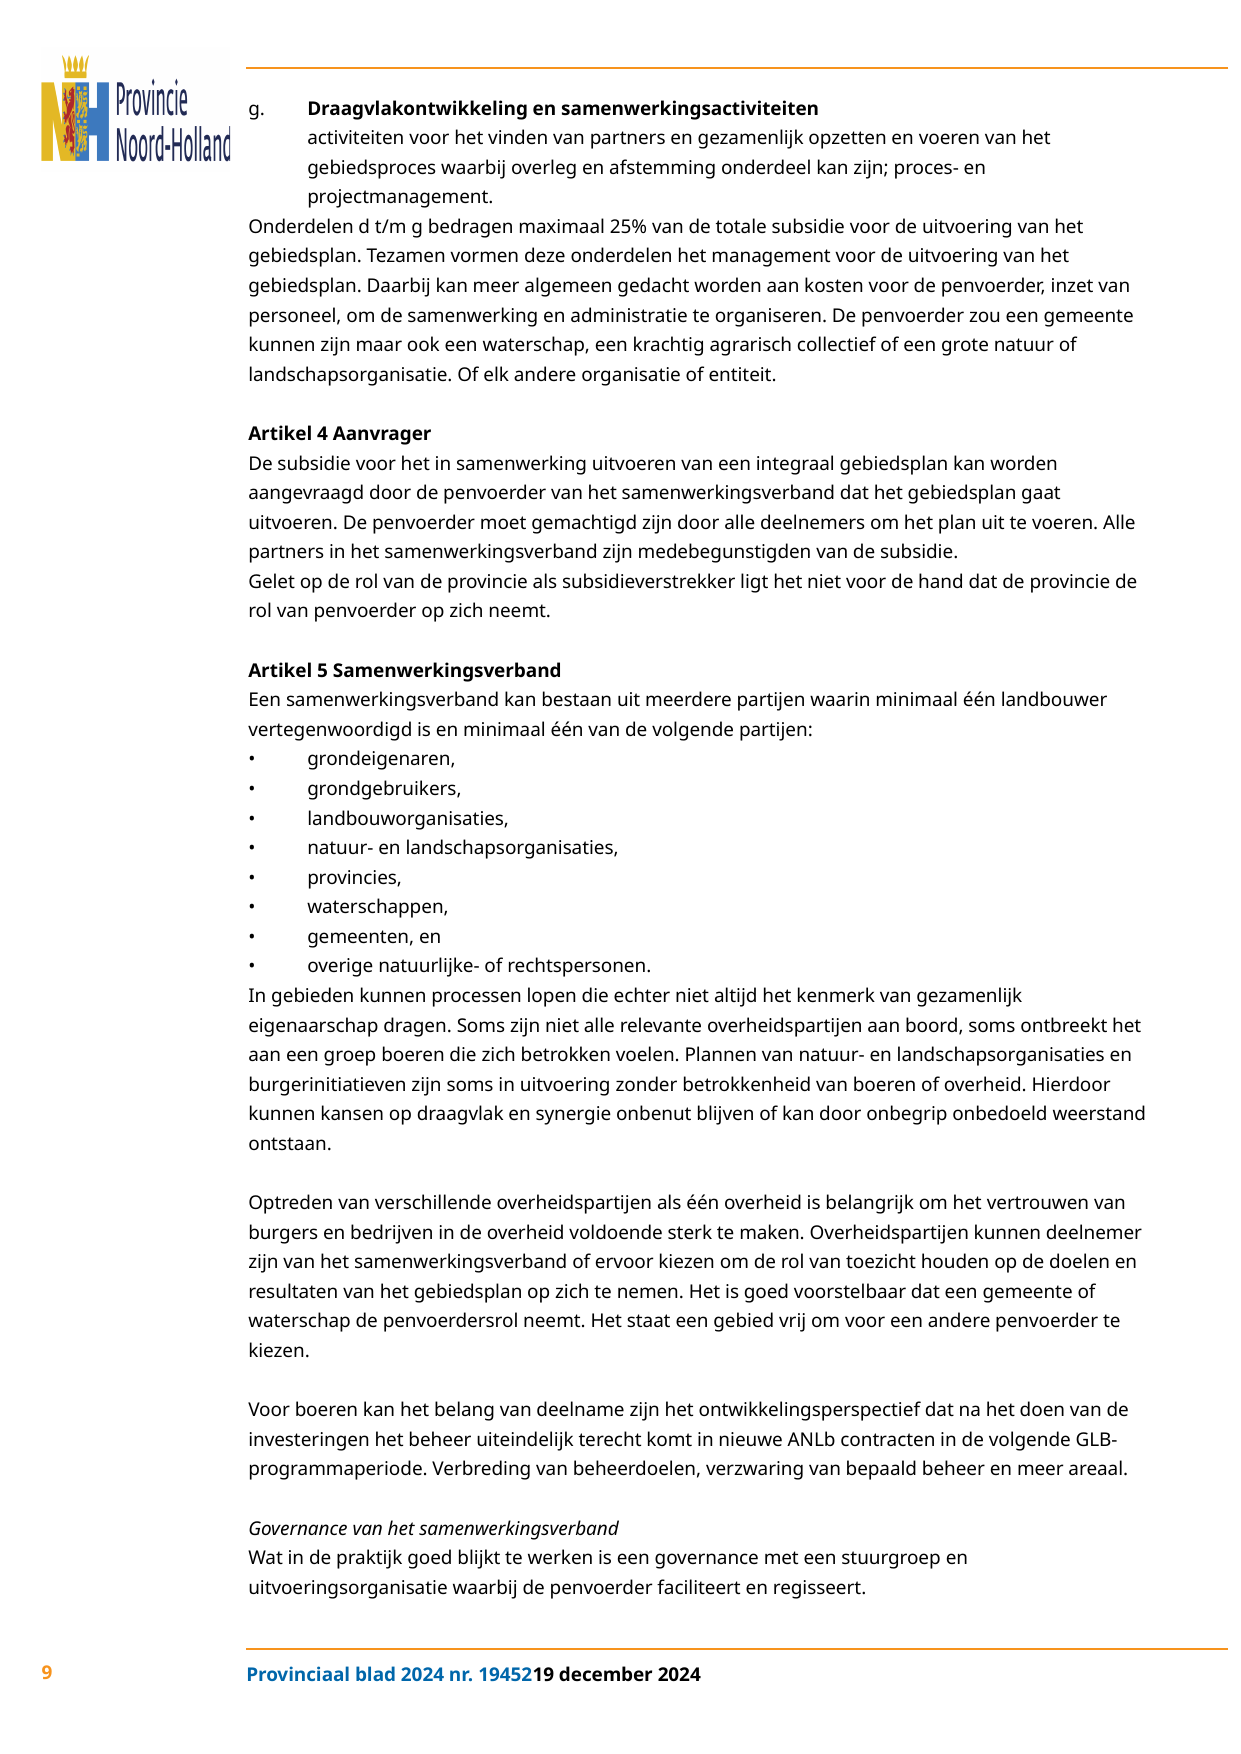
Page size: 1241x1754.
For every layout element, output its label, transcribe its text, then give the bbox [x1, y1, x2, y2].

text Voor boeren kan het belang van deelname zijn het ontwikkelingsperspectief dat na het doen van de investeringen het beheer uiteindelijk terecht komt in nieuwe ANLb contracten in de volgende GLB-programmaperiode. Verbreding van beheerdoelen, verzwaring van bepaald beheer en meer areaal. [248, 1396, 1152, 1481]
text In gebieden kunnen processen lopen die echter niet altijd het kenmerk van gezamenlijk eigenaarschap dragen. Soms zijn niet alle relevante overheidspartijen aan boord, soms ontbreekt het aan een groep boeren die zich betrokken voelen. Plannen van natuur- en landschapsorganisaties en burgerinitiatieven zijn soms in uitvoering zonder betrokkenheid van boeren of overheid. Hierdoor kunnen kansen op draagvlak en synergie onbenut blijven of kan door onbegrip onbedoeld weerstand ontstaan. [248, 982, 1152, 1156]
list grondeigenaren, [248, 746, 1152, 771]
text De subsidie voor het in samenwerking uitvoeren van een integraal gebiedsplan kan worden aangevraagd door de penvoerder van het samenwerkingsverband dat het gebiedsplan gaat uitvoeren. De penvoerder moet gemachtigd zijn door alle deelnemers om het plan uit te voeren. Alle partners in het samenwerkingsverband zijn medebegunstigden van de subsidie. [248, 450, 1152, 564]
list provincies, [248, 864, 1152, 890]
text Artikel 5 Samenwerkingsverband [248, 657, 1152, 683]
list natuur- en landschapsorganisaties, [248, 834, 1152, 860]
text Artikel 4 Aanvrager [248, 420, 1152, 446]
text Governance van het samenwerkingsverband [248, 1515, 1152, 1541]
list overige natuurlijke- of rechtspersonen. [248, 953, 1152, 978]
picture [41, 47, 231, 172]
list landbouworganisaties, [248, 805, 1152, 831]
list activiteiten voor het vinden van partners en gezamenlijk opzetten en voeren van het gebiedsproces waarbij overleg en afstemming onderdeel kan zijn; proces- en projectmanagement. [248, 124, 1152, 209]
text Onderdelen d t/m g bedragen maximaal 25% van de totale subsidie voor de uitvoering van het gebiedsplan. Tezamen vormen deze onderdelen het management voor de uitvoering van het gebiedsplan. Daarbij kan meer algemeen gedacht worden aan kosten voor de penvoerder, inzet van personeel, om de samenwerking en administratie te organiseren. De penvoerder zou een gemeente kunnen zijn maar ook een waterschap, een krachtig agrarisch collectief of een grote natuur of landschapsorganisatie. Of elk andere organisatie of entiteit. [248, 213, 1152, 387]
text Een samenwerkingsverband kan bestaan uit meerdere partijen waarin minimaal één landbouwer vertegenwoordigd is en minimaal één van de volgende partijen: [248, 686, 1152, 742]
text Gelet op de rol van de provincie als subsidieverstrekker ligt het niet voor de hand dat de provincie de rol van penvoerder op zich neemt. [248, 568, 1152, 623]
list waterschappen, [248, 893, 1152, 919]
text Optreden van verschillende overheidspartijen als één overheid is belangrijk om het vertrouwen van burgers en bedrijven in de overheid voldoende sterk te maken. Overheidspartijen kunnen deelnemer zijn van het samenwerkingsverband of ervoor kiezen om de rol van toezicht houden op de doelen en resultaten van het gebiedsplan op zich te nemen. Het is goed voorstelbaar dat een gemeente of waterschap de penvoerdersrol neemt. Het staat een gebied vrij om voor een andere penvoerder te kiezen. [248, 1189, 1152, 1363]
list Draagvlakontwikkeling en samenwerkingsactiviteiten [248, 95, 1152, 121]
list gemeenten, en [248, 923, 1152, 949]
list grondgebruikers, [248, 775, 1152, 801]
text Wat in de praktijk goed blijkt te werken is een governance met een stuurgroep en uitvoeringsorganisatie waarbij de penvoerder faciliteert en regisseert. [248, 1544, 1152, 1600]
